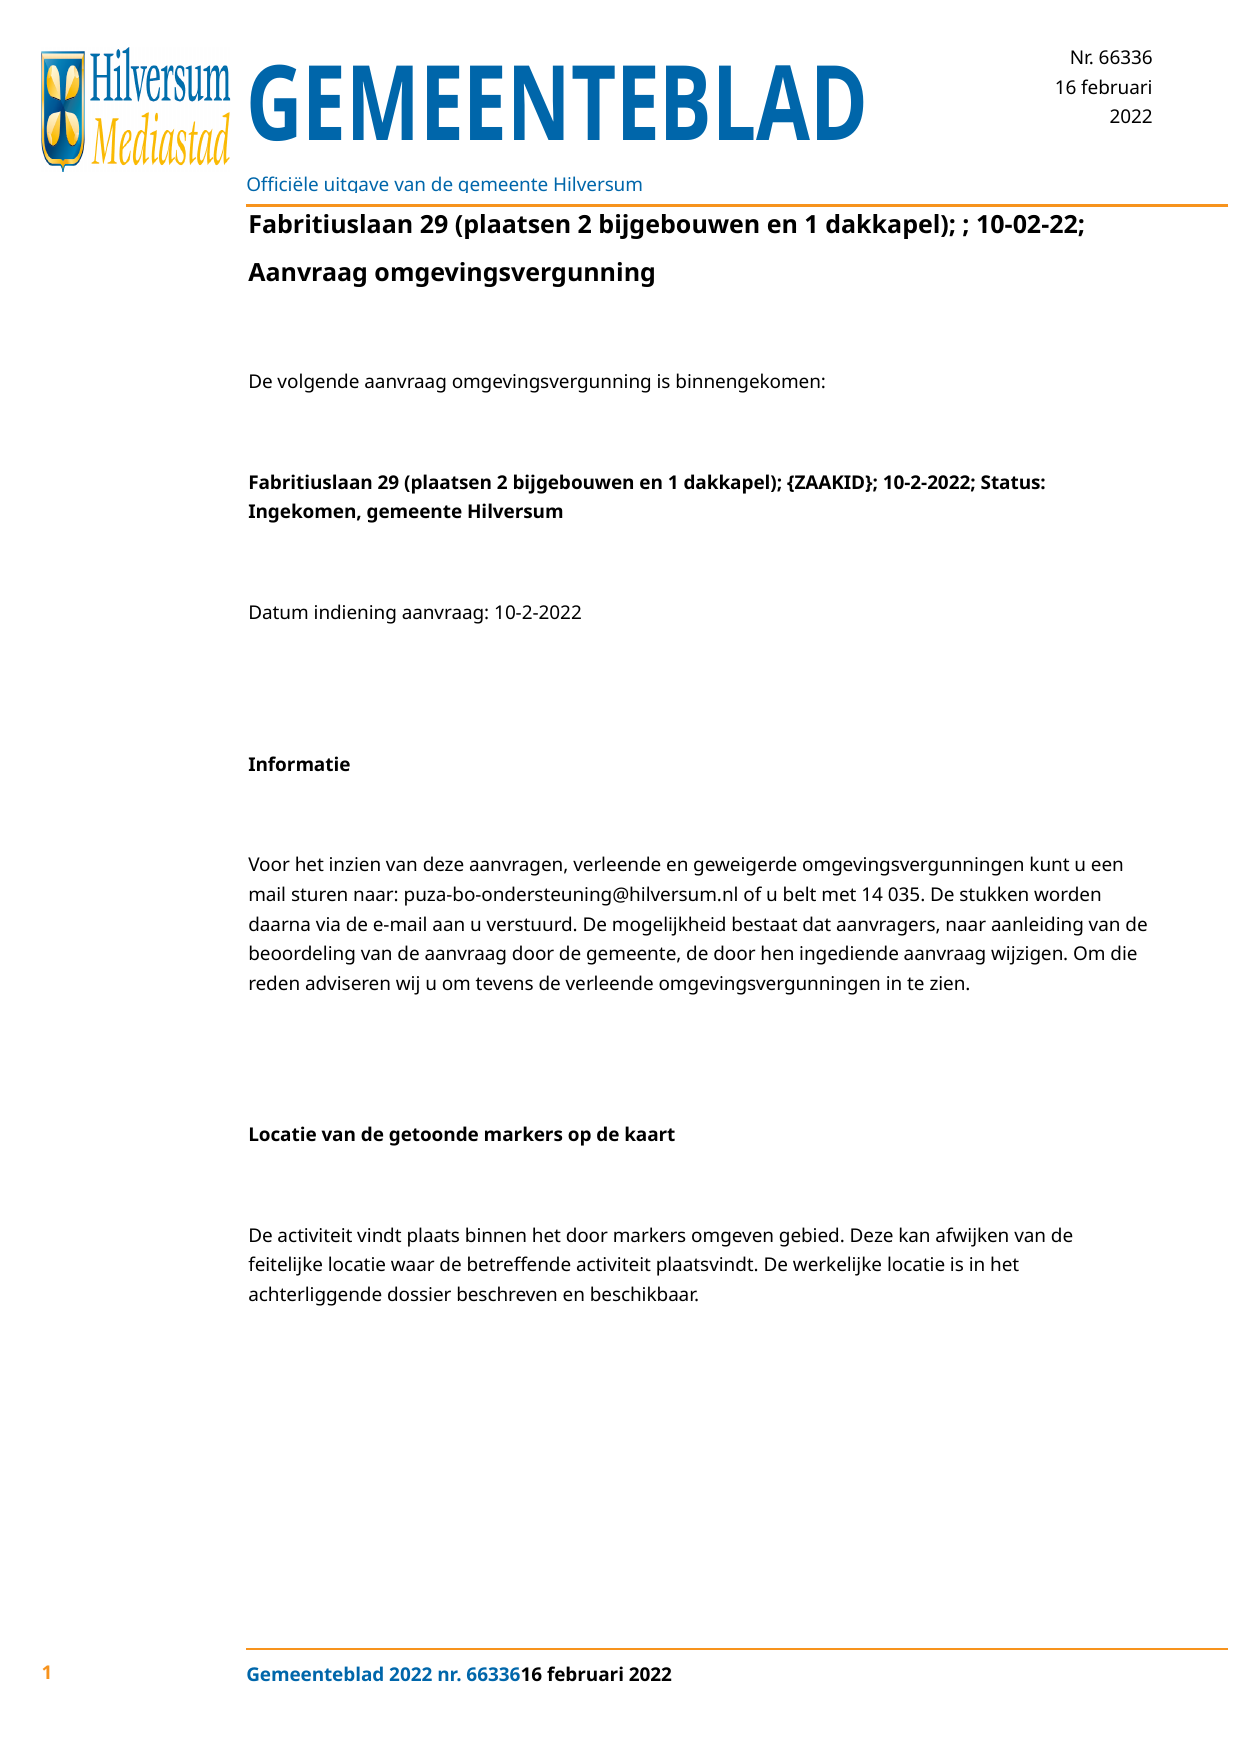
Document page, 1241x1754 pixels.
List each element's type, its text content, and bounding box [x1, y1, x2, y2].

text Voor het inzien van deze aanvragen, verleende en geweigerde omgevingsvergunningen kunt u een mail sturen naar: puza-bo-ondersteuning@hilversum.nl of u belt met 14 035. De stukken worden daarna via de e-mail aan u verstuurd. De mogelijkheid bestaat dat aanvragers, naar aanleiding van de beoordeling van de aanvraag door de gemeente, de door hen ingediende aanvraag wijzigen. Om die reden adviseren wij u om tevens de verleende omgevingsvergunningen in te zien. [248, 852, 1152, 996]
text Fabritiuslaan 29 (plaatsen 2 bijgebouwen en 1 dakkapel); ; 10-02-22; Aanvraag omgevingsvergunning [248, 207, 1152, 288]
text Locatie van de getoonde markers op de kaart [248, 1121, 1152, 1147]
picture [41, 47, 231, 172]
text Datum indiening aanvraag: 10-2-2022 [248, 599, 1152, 625]
text Fabritiuslaan 29 (plaatsen 2 bijgebouwen en 1 dakkapel); {ZAAKID}; 10-2-2022; Status: Ingekomen, gemeente Hilversum [248, 469, 1152, 524]
text De volgende aanvraag omgevingsvergunning is binnengekomen: [248, 368, 1152, 394]
text De activiteit vindt plaats binnen het door markers omgeven gebied. Deze kan afwijken van de feitelijke locatie waar de betreffende activiteit plaatsvindt. De werkelijke locatie is in het achterliggende dossier beschreven en beschikbaar. [248, 1222, 1152, 1307]
text Informatie [248, 751, 1152, 777]
